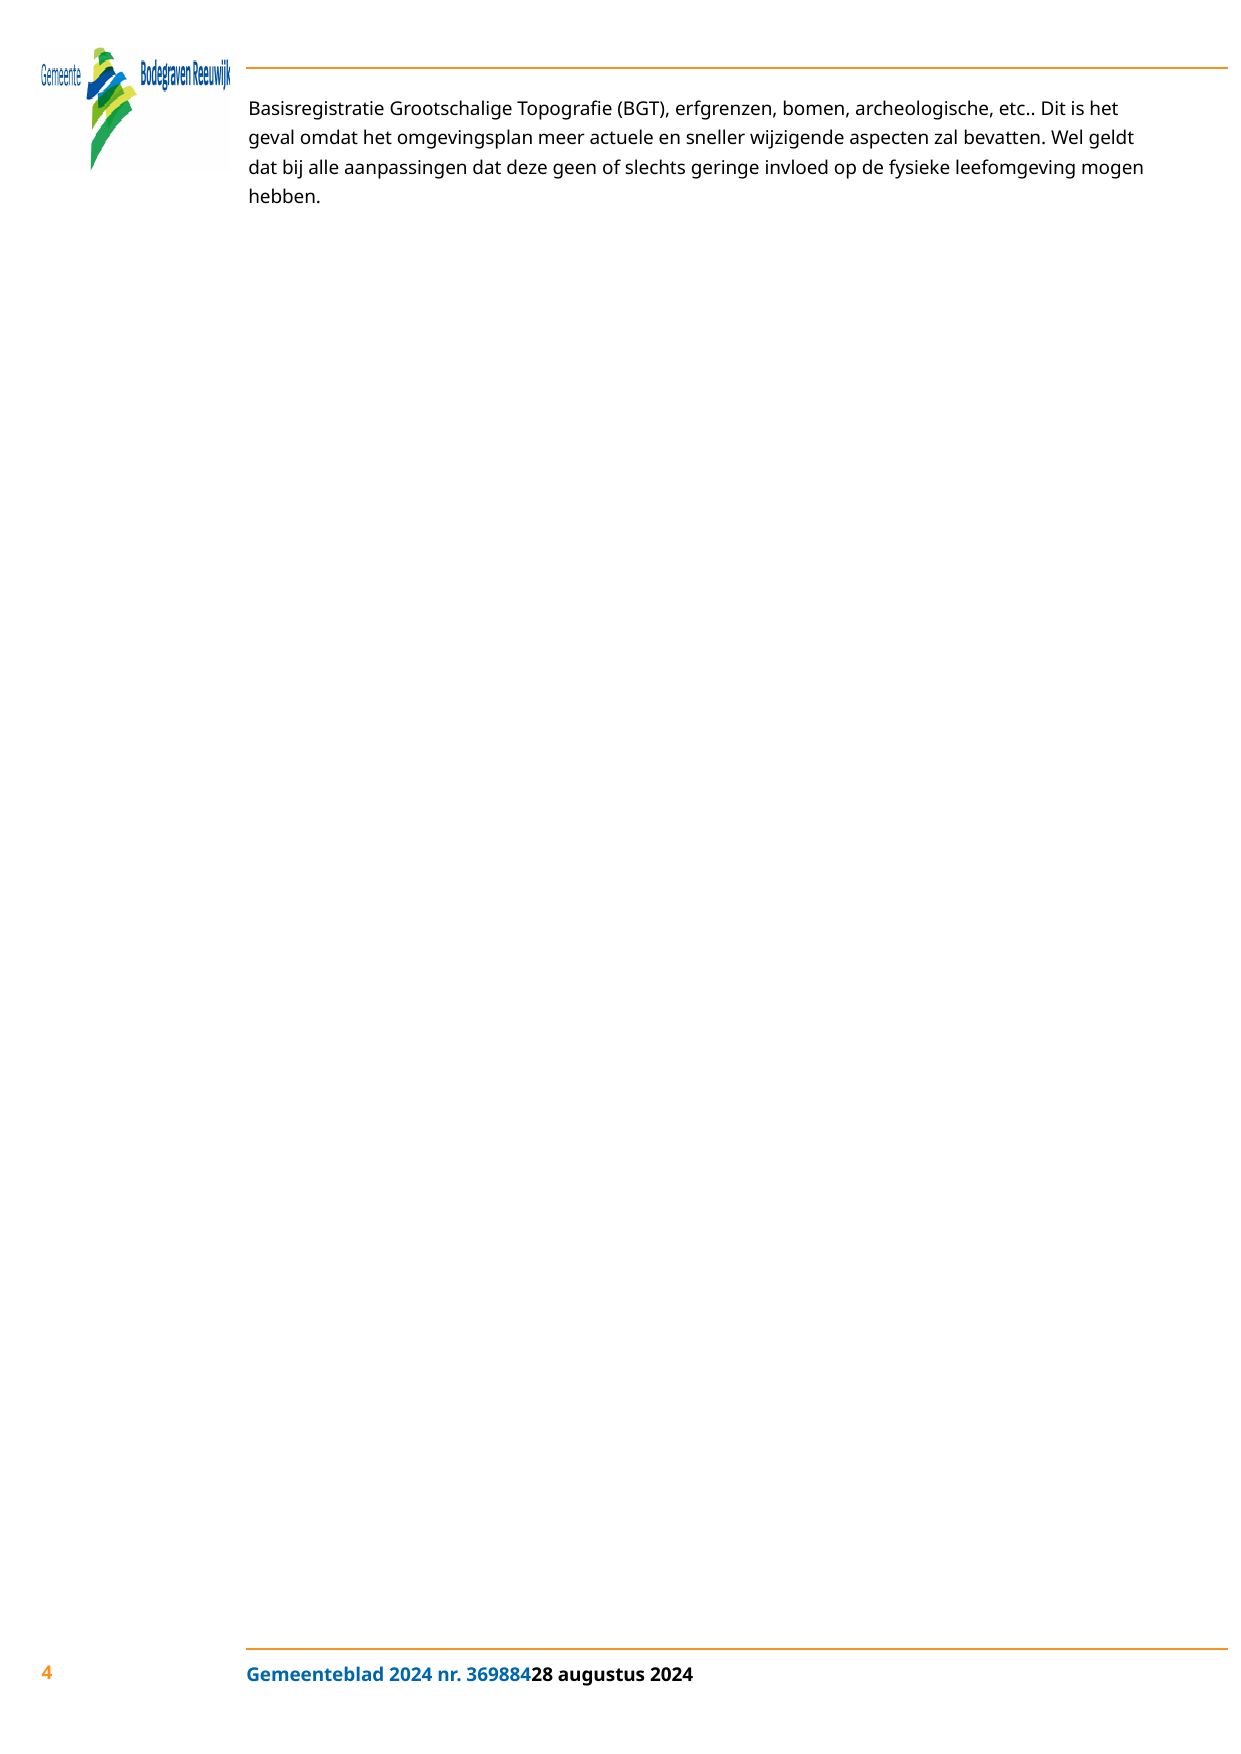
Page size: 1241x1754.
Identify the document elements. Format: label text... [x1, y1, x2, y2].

text Basisregistratie Grootschalige Topografie (BGT), erfgrenzen, bomen, archeologische, etc.. Dit is het geval omdat het omgevingsplan meer actuele en sneller wijzigende aspecten zal bevatten. Wel geldt dat bij alle aanpassingen dat deze geen of slechts geringe invloed op de fysieke leefomgeving mogen hebben. [248, 95, 1152, 209]
picture [41, 47, 231, 172]
